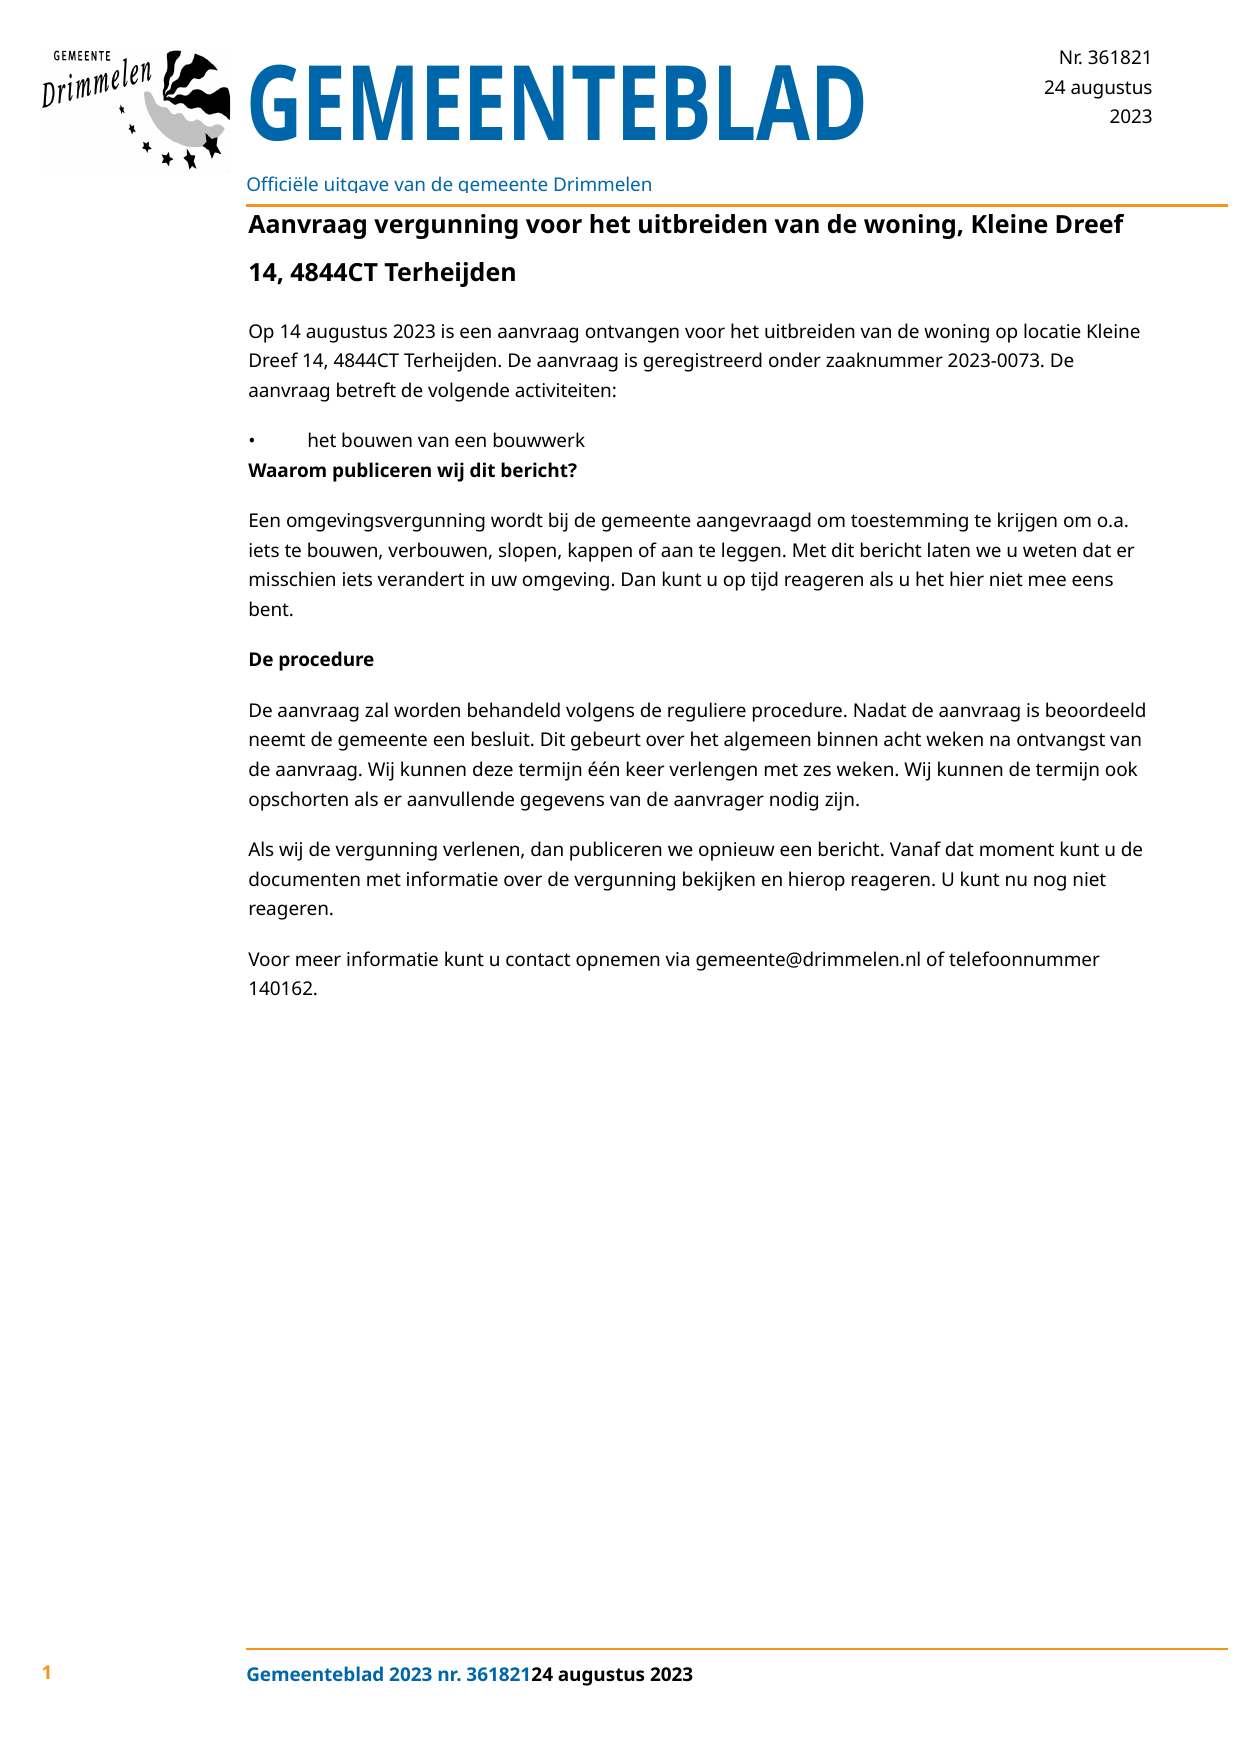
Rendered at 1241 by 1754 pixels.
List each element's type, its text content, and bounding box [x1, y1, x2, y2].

text Op 14 augustus 2023 is een aanvraag ontvangen voor het uitbreiden van de woning op locatie Kleine Dreef 14, 4844CT Terheijden. De aanvraag is geregistreerd onder zaaknummer 2023-0073. De aanvraag betreft de volgende activiteiten: [248, 318, 1152, 403]
text Waarom publiceren wij dit bericht? [248, 457, 1152, 483]
text Als wij de vergunning verlenen, dan publiceren we opnieuw een bericht. Vanaf dat moment kunt u de documenten met informatie over de vergunning bekijken en hierop reageren. U kunt nu nog niet reageren. [248, 836, 1152, 921]
text Een omgevingsvergunning wordt bij de gemeente aangevraagd om toestemming te krijgen om o.a. iets te bouwen, verbouwen, slopen, kappen of aan te leggen. Met dit bericht laten we u weten dat er misschien iets verandert in uw omgeving. Dan kunt u op tijd reageren als u het hier niet mee eens bent. [248, 507, 1152, 622]
text Aanvraag vergunning voor het uitbreiden van de woning, Kleine Dreef 14, 4844CT Terheijden [248, 207, 1152, 288]
text De procedure [248, 647, 1152, 672]
text Voor meer informatie kunt u contact opnemen via gemeente@drimmelen.nl of telefoonnummer 140162. [248, 946, 1152, 1001]
text De aanvraag zal worden behandeld volgens de reguliere procedure. Nadat de aanvraag is beoordeeld neemt de gemeente een besluit. Dit gebeurt over het algemeen binnen acht weken na ontvangst van de aanvraag. Wij kunnen deze termijn één keer verlengen met zes weken. Wij kunnen de termijn ook opschorten als er aanvullende gegevens van de aanvrager nodig zijn. [248, 697, 1152, 812]
picture [41, 47, 231, 172]
list het bouwen van een bouwwerk [248, 427, 1152, 453]
